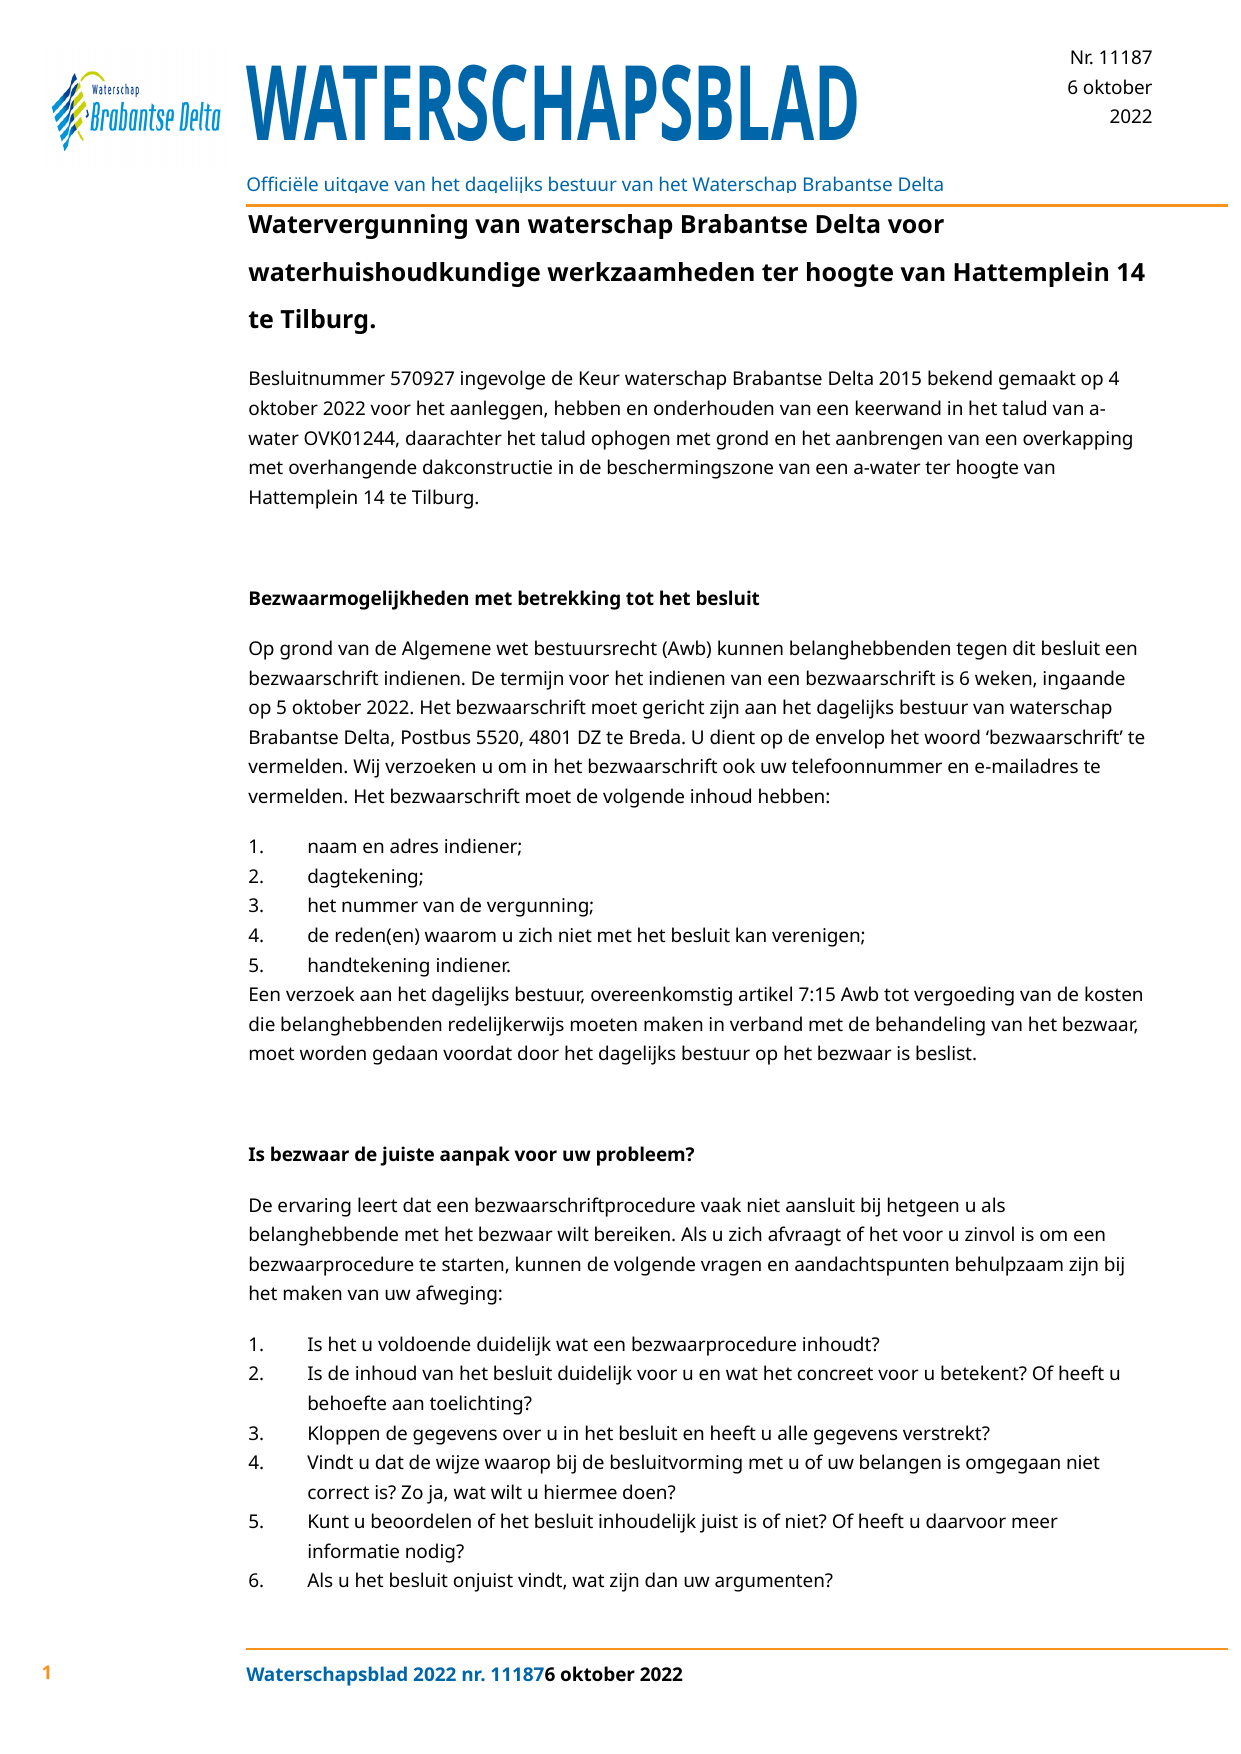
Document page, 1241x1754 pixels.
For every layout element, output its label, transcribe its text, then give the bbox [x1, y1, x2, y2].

text Watervergunning van waterschap Brabantse Delta voor waterhuishoudkundige werkzaamheden ter hoogte van Hattemplein 14 te Tilburg. [248, 207, 1152, 336]
text Is bezwaar de juiste aanpak voor uw probleem? [248, 1141, 1152, 1167]
text De ervaring leert dat een bezwaarschriftprocedure vaak niet aansluit bij hetgeen u als belanghebbende met het bezwaar wilt bereiken. Als u zich afvraagt of het voor u zinvol is om een bezwaarprocedure te starten, kunnen de volgende vragen en aandachtspunten behulpzaam zijn bij het maken van uw afweging: [248, 1192, 1152, 1306]
text Een verzoek aan het dagelijks bestuur, overeenkomstig artikel 7:15 Awb tot vergoeding van de kosten die belanghebbenden redelijkerwijs moeten maken in verband met de behandeling van het bezwaar, moet worden gedaan voordat door het dagelijks bestuur op het bezwaar is beslist. [248, 981, 1152, 1066]
picture [41, 47, 231, 172]
text Op grond van de Algemene wet bestuursrecht (Awb) kunnen belanghebbenden tegen dit besluit een bezwaarschrift indienen. De termijn voor het indienen van een bezwaarschrift is 6 weken, ingaande op 5 oktober 2022. Het bezwaarschrift moet gericht zijn aan het dagelijks bestuur van waterschap Brabantse Delta, Postbus 5520, 4801 DZ te Breda. U dient op de envelop het woord ‘bezwaarschrift’ te vermelden. Wij verzoeken u om in het bezwaarschrift ook uw telefoonnummer en e‑mailadres te vermelden. Het bezwaarschrift moet de volgende inhoud hebben: [248, 635, 1152, 809]
list het nummer van de vergunning; [248, 893, 1152, 918]
text Besluitnummer 570927 ingevolge de Keur waterschap Brabantse Delta 2015 bekend gemaakt op 4 oktober 2022 voor het aanleggen, hebben en onderhouden van een keerwand in het talud van a-water OVK01244, daarachter het talud ophogen met grond en het aanbrengen van een overkapping met overhangende dakconstructie in de beschermingszone van een a-water ter hoogte van Hattemplein 14 te Tilburg. [248, 366, 1152, 509]
list Als u het besluit onjuist vindt, wat zijn dan uw argumenten? [248, 1568, 1152, 1593]
list dagtekening; [248, 863, 1152, 889]
list Is de inhoud van het besluit duidelijk voor u en wat het concreet voor u betekent? Of heeft u behoefte aan toelichting? [248, 1361, 1152, 1416]
list Kloppen de gegevens over u in het besluit en heeft u alle gegevens verstrekt? [248, 1420, 1152, 1445]
text Bezwaarmogelijkheden met betrekking tot het besluit [248, 585, 1152, 610]
list Kunt u beoordelen of het besluit inhoudelijk juist is of niet? Of heeft u daarvoor meer informatie nodig? [248, 1508, 1152, 1564]
list Is het u voldoende duidelijk wat een bezwaarprocedure inhoudt? [248, 1331, 1152, 1357]
list Vindt u dat de wijze waarop bij de besluitvorming met u of uw belangen is omgegaan niet correct is? Zo ja, wat wilt u hiermee doen? [248, 1449, 1152, 1504]
list handtekening indiener. [248, 952, 1152, 977]
list de reden(en) waarom u zich niet met het besluit kan verenigen; [248, 922, 1152, 948]
list naam en adres indiener; [248, 833, 1152, 859]
